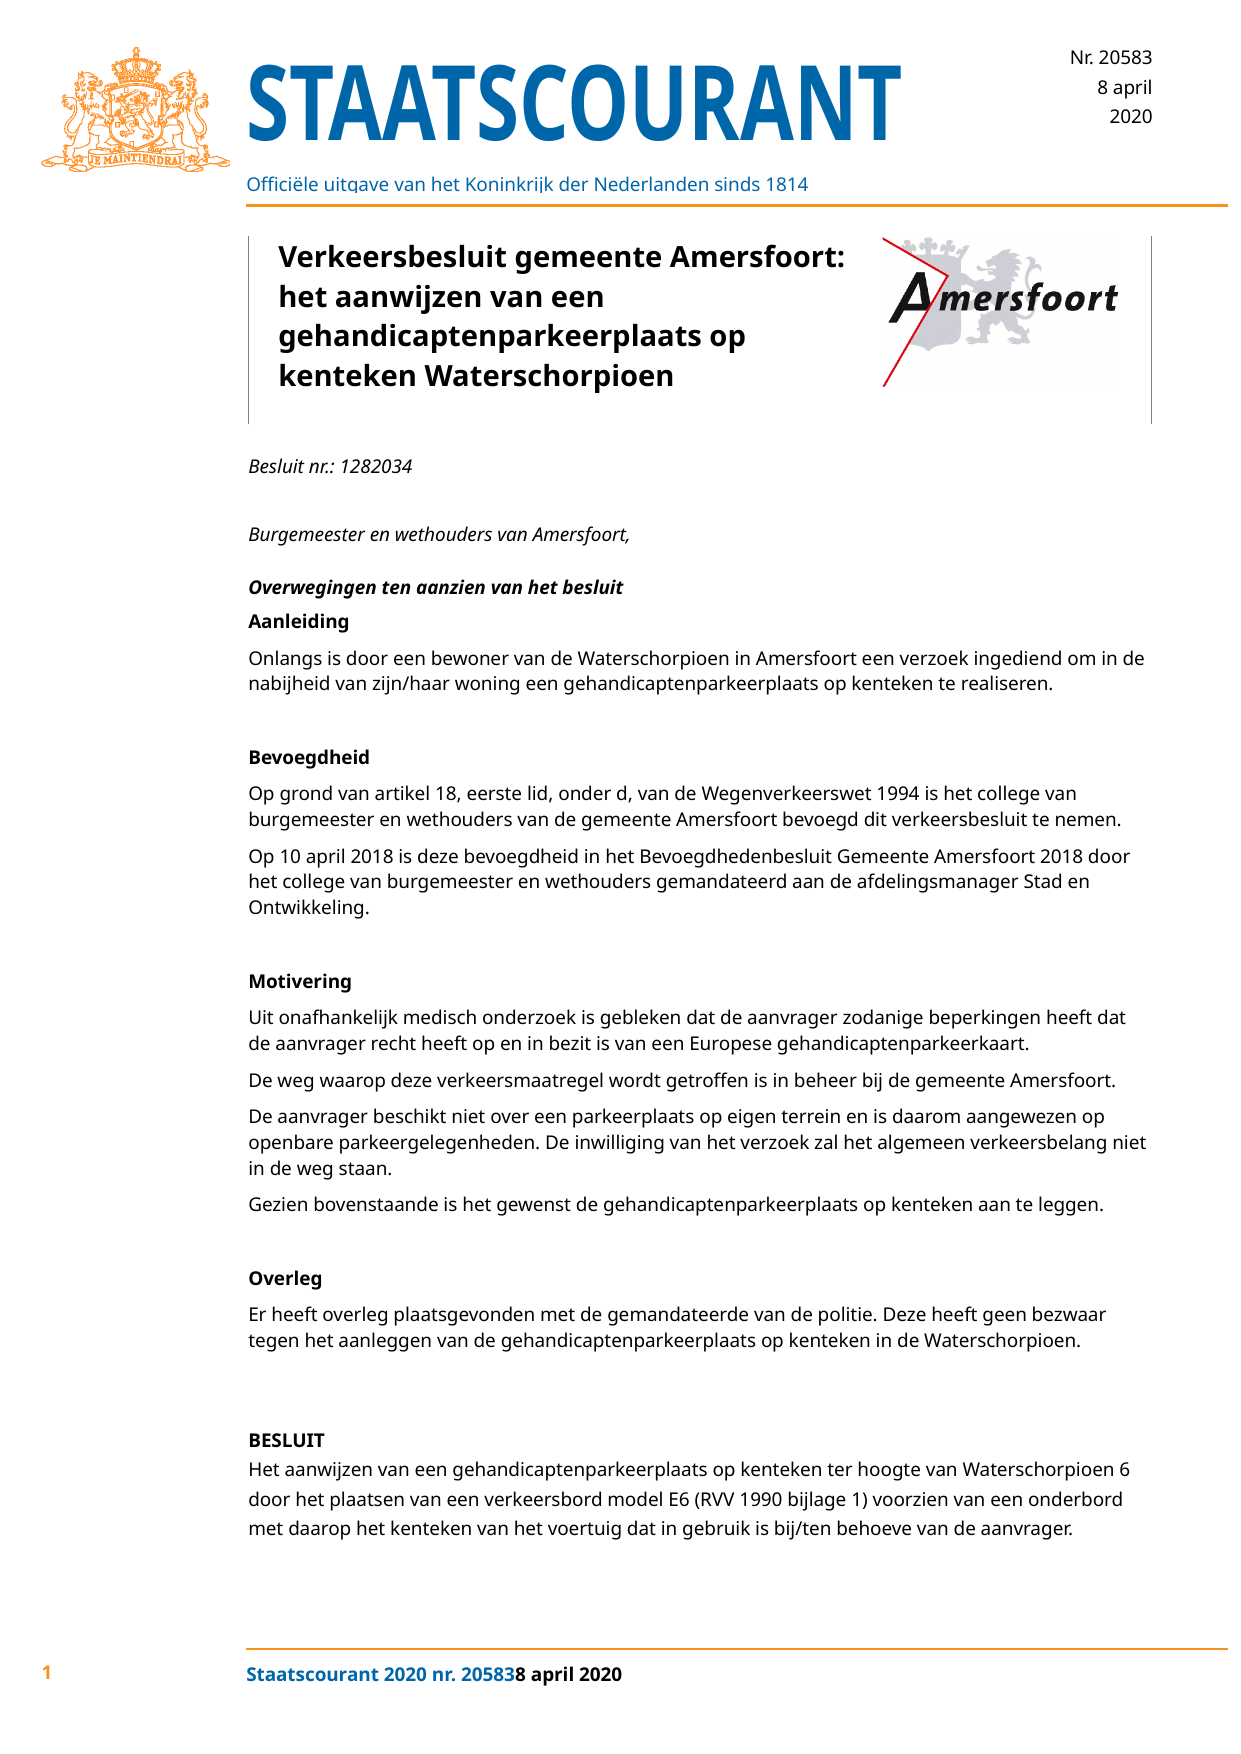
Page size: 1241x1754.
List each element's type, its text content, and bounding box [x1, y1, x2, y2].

text Besluit nr.: 1282034 [248, 454, 1152, 479]
text De weg waarop deze verkeersmaatregel wordt getroffen is in beheer bij de gemeente Amersfoort. [248, 1067, 1152, 1093]
text Op 10 april 2018 is deze bevoegdheid in het Bevoegdhedenbesluit Gemeente Amersfoort 2018 door het college van burgemeester en wethouders gemandateerd aan de afdelingsmanager Stad en Ontwikkeling. [248, 843, 1152, 920]
text Er heeft overleg plaatsgevonden met de gemandateerde van de politie. Deze heeft geen bezwaar tegen het aanleggen van de gehandicaptenparkeerplaats op kenteken in de Waterschorpioen. [248, 1302, 1152, 1353]
text Onlangs is door een bewoner van de Waterschorpioen in Amersfoort een verzoek ingediend om in de nabijheid van zijn/haar woning een gehandicaptenparkeerplaats op kenteken te realiseren. [248, 645, 1152, 696]
picture [41, 47, 231, 172]
picture [882, 236, 1119, 387]
text Aanleiding [248, 608, 1152, 634]
text Overleg [248, 1265, 1152, 1291]
text Motivering [248, 968, 1152, 993]
text Uit onafhankelijk medisch onderzoek is gebleken dat de aanvrager zodanige beperkingen heeft dat de aanvrager recht heeft op en in bezit is van een Europese gehandicaptenparkeerkaart. [248, 1004, 1152, 1056]
text Gezien bovenstaande is het gewenst de gehandicaptenparkeerplaats op kenteken aan te leggen. [248, 1192, 1152, 1217]
text Op grond van artikel 18, eerste lid, onder d, van de Wegenverkeerswet 1994 is het college van burgemeester en wethouders van de gemeente Amersfoort bevoegd dit verkeersbesluit te nemen. [248, 781, 1152, 832]
text Het aanwijzen van een gehandicaptenparkeerplaats op kenteken ter hoogte van Waterschorpioen 6 door het plaatsen van een verkeersbord model E6 (RVV 1990 bijlage 1) voorzien van een onderbord met daarop het kenteken van het voertuig dat in gebruik is bij/ten behoeve van de aanvrager. [248, 1456, 1152, 1541]
table_header Verkeersbesluit gemeente Amersfoort: het aanwijzen van een gehandicaptenparkeerplaats op kenteken Waterschorpioen [249, 236, 850, 424]
text Bevoegdheid [248, 744, 1152, 770]
table_header [850, 236, 1151, 424]
text BESLUIT [248, 1427, 1152, 1452]
text Burgemeester en wethouders van Amersfoort, [248, 521, 1152, 547]
text De aanvrager beschikt niet over een parkeerplaats op eigen terrein en is daarom aangewezen op openbare parkeergelegenheden. De inwilliging van het verzoek zal het algemeen verkeersbelang niet in de weg staan. [248, 1103, 1152, 1181]
text Overwegingen ten aanzien van het besluit [248, 574, 1152, 600]
